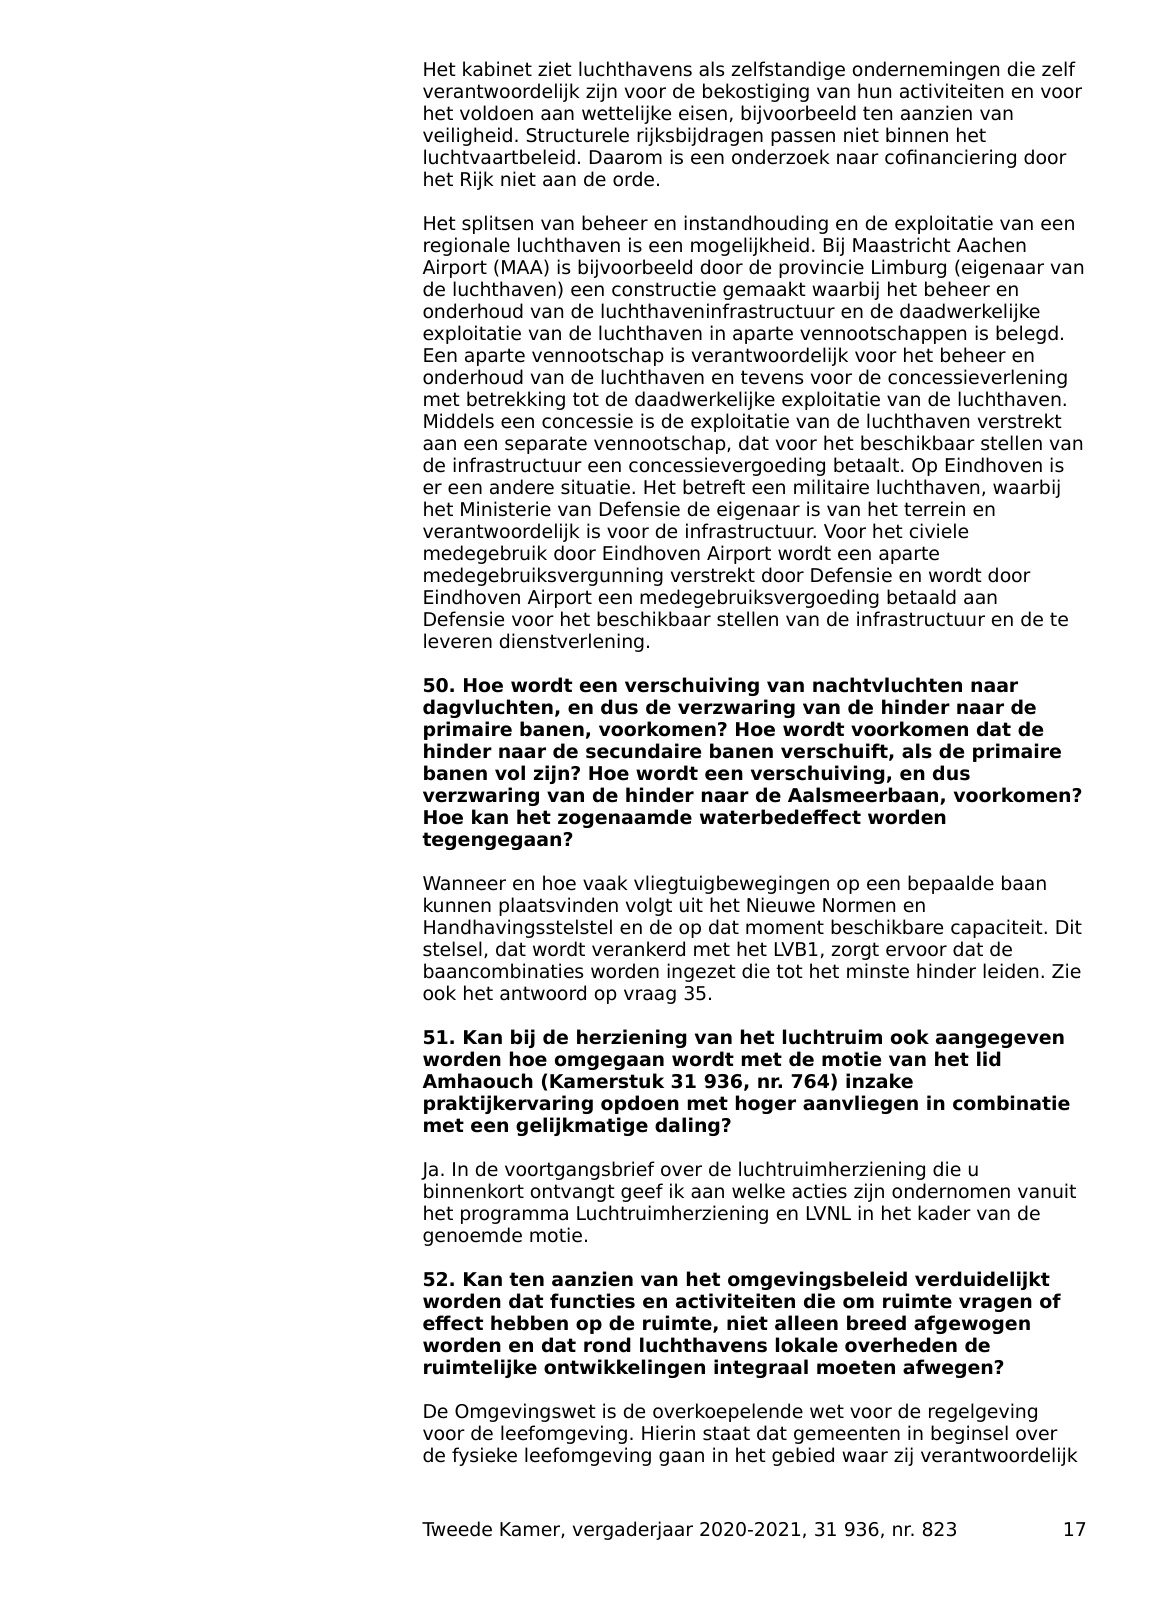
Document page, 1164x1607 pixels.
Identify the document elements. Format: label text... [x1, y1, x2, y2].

text 52. Kan ten aanzien van het omgevingsbeleid verduidelijkt worden dat functies en activiteiten die om ruimte vragen of effect hebben op de ruimte, niet alleen breed afgewogen worden en dat rond luchthavens lokale overheden de ruimtelijke ontwikkelingen integraal moeten afwegen? [422, 1269, 1087, 1379]
text De Omgevingswet is de overkoepelende wet voor de regelgeving voor de leefomgeving. Hierin staat dat gemeenten in beginsel over de fysieke leefomgeving gaan in het gebied waar zij verantwoordelijk [422, 1401, 1087, 1467]
text 50. Hoe wordt een verschuiving van nachtvluchten naar dagvluchten, en dus de verzwaring van de hinder naar de primaire banen, voorkomen? Hoe wordt voorkomen dat de hinder naar de secundaire banen verschuift, als de primaire banen vol zijn? Hoe wordt een verschuiving, en dus verzwaring van de hinder naar de Aalsmeerbaan, voorkomen? Hoe kan het zogenaamde waterbedeffect worden tegengegaan? [422, 675, 1087, 851]
text Ja. In de voortgangsbrief over de luchtruimherziening die u binnenkort ontvangt geef ik aan welke acties zijn ondernomen vanuit het programma Luchtruimherziening en LVNL in het kader van de genoemde motie. [422, 1159, 1087, 1247]
text Het kabinet ziet luchthavens als zelfstandige ondernemingen die zelf verantwoordelijk zijn voor de bekostiging van hun activiteiten en voor het voldoen aan wettelijke eisen, bijvoorbeeld ten aanzien van veiligheid. Structurele rijksbijdragen passen niet binnen het luchtvaartbeleid. Daarom is een onderzoek naar cofinanciering door het Rijk niet aan de orde. [422, 59, 1087, 191]
text 51. Kan bij de herziening van het luchtruim ook aangegeven worden hoe omgegaan wordt met de motie van het lid Amhaouch (Kamerstuk 31 936, nr. 764) inzake praktijkervaring opdoen met hoger aanvliegen in combinatie met een gelijkmatige daling? [422, 1027, 1087, 1137]
text Wanneer en hoe vaak vliegtuigbewegingen op een bepaalde baan kunnen plaatsvinden volgt uit het Nieuwe Normen en Handhavingsstelstel en de op dat moment beschikbare capaciteit. Dit stelsel, dat wordt verankerd met het LVB1, zorgt ervoor dat de baancombinaties worden ingezet die tot het minste hinder leiden. Zie ook het antwoord op vraag 35. [422, 873, 1087, 1005]
text Het splitsen van beheer en instandhouding en de exploitatie van een regionale luchthaven is een mogelijkheid. Bij Maastricht Aachen Airport (MAA) is bijvoorbeeld door de provincie Limburg (eigenaar van de luchthaven) een constructie gemaakt waarbij het beheer en onderhoud van de luchthaveninfrastructuur en de daadwerkelijke exploitatie van de luchthaven in aparte vennootschappen is belegd. Een aparte vennootschap is verantwoordelijk voor het beheer en onderhoud van de luchthaven en tevens voor de concessieverlening met betrekking tot de daadwerkelijke exploitatie van de luchthaven. Middels een concessie is de exploitatie van de luchthaven verstrekt aan een separate vennootschap, dat voor het beschikbaar stellen van de infrastructuur een concessievergoeding betaalt. Op Eindhoven is er een andere situatie. Het betreft een militaire luchthaven, waarbij het Ministerie van Defensie de eigenaar is van het terrein en verantwoordelijk is voor de infrastructuur. Voor het civiele medegebruik door Eindhoven Airport wordt een aparte medegebruiksvergunning verstrekt door Defensie en wordt door Eindhoven Airport een medegebruiksvergoeding betaald aan Defensie voor het beschikbaar stellen van de infrastructuur en de te leveren dienstverlening. [422, 213, 1087, 653]
